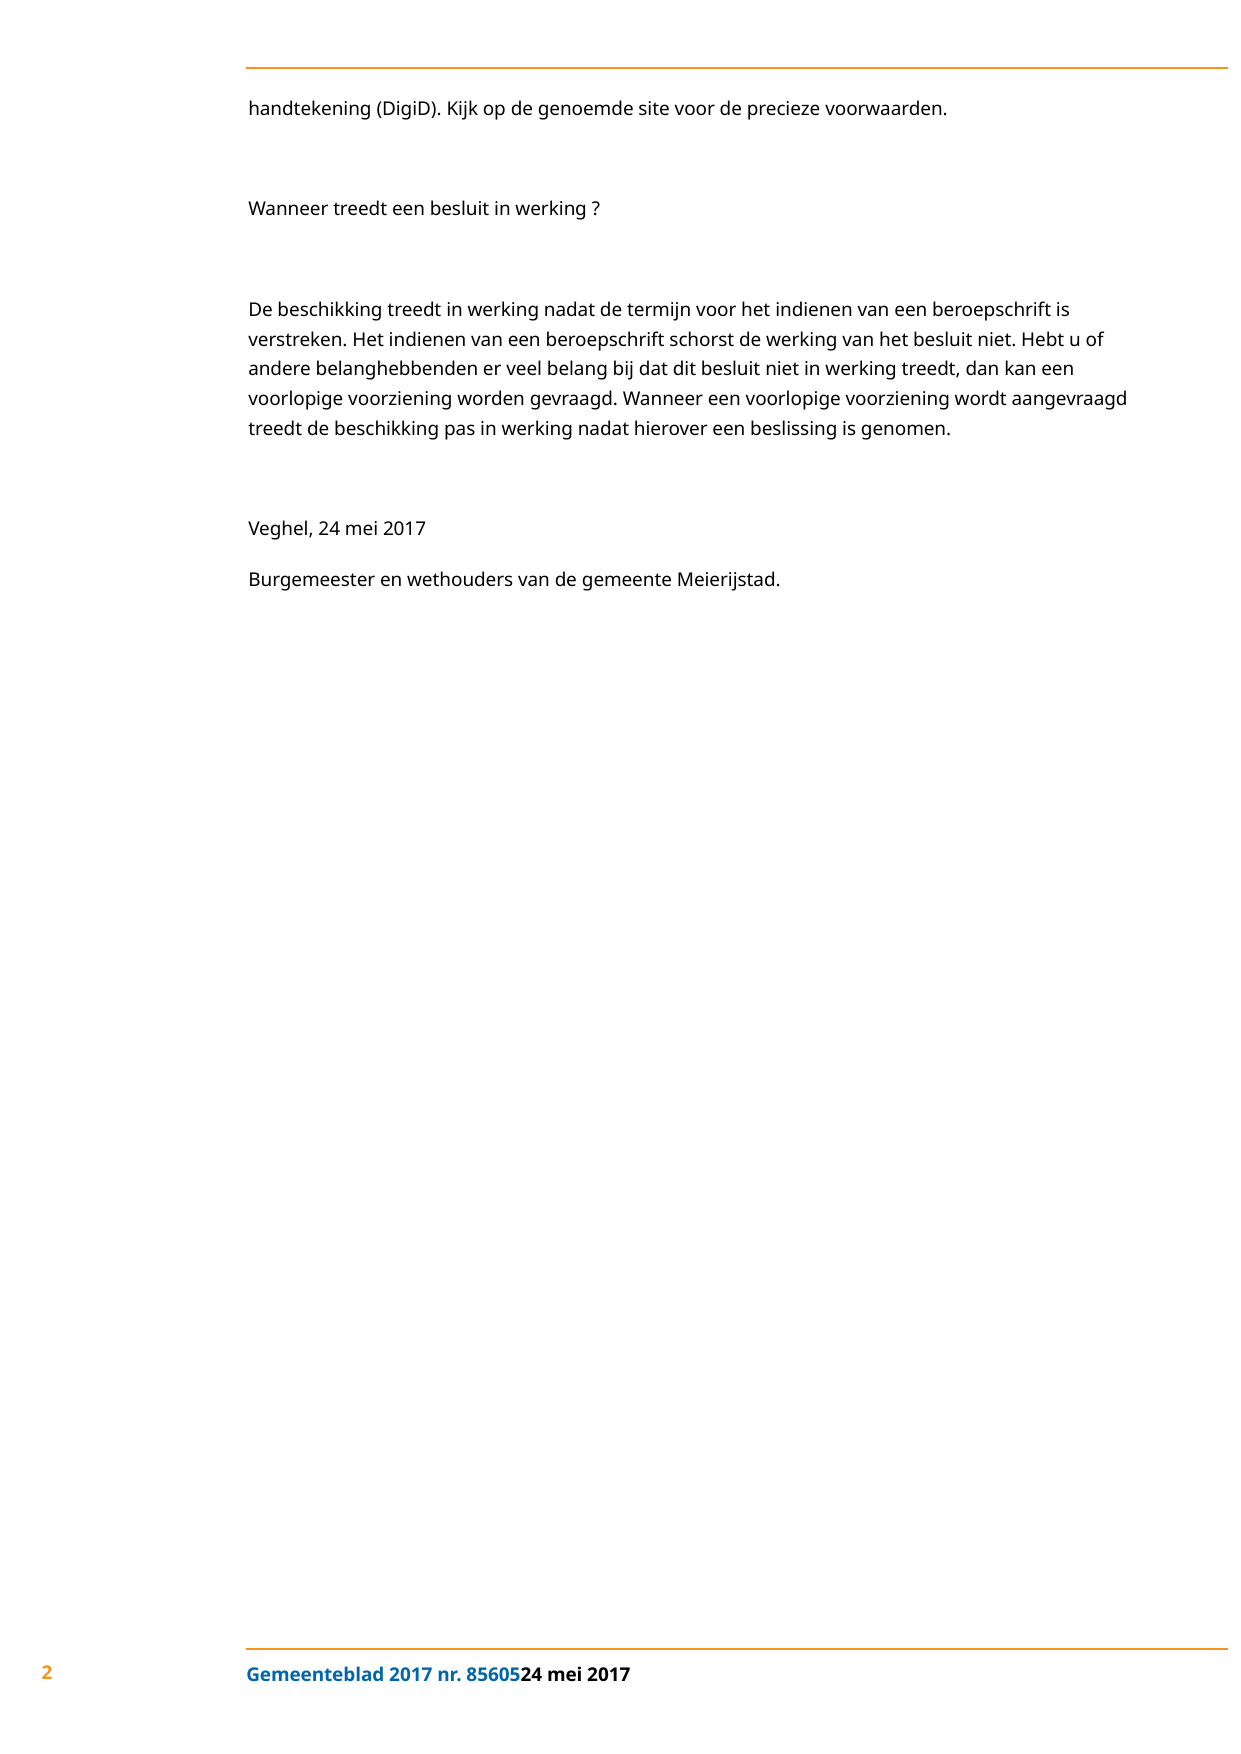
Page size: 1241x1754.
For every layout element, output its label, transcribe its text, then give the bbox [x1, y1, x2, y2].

text handtekening (DigiD). Kijk op de genoemde site voor de precieze voorwaarden. [248, 95, 1152, 121]
text Veghel, 24 mei 2017 [248, 516, 1152, 541]
text De beschikking treedt in werking nadat de termijn voor het indienen van een beroepschrift is verstreken. Het indienen van een beroepschrift schorst de werking van het besluit niet. Hebt u of andere belanghebbenden er veel belang bij dat dit besluit niet in werking treedt, dan kan een voorlopige voorziening worden gevraagd. Wanneer een voorlopige voorziening wordt aangevraagd treedt de beschikking pas in werking nadat hierover een beslissing is genomen. [248, 296, 1152, 441]
text Wanneer treedt een besluit in werking ? [248, 196, 1152, 221]
text Burgemeester en wethouders van de gemeente Meierijstad. [248, 566, 1152, 592]
picture [41, 47, 231, 172]
